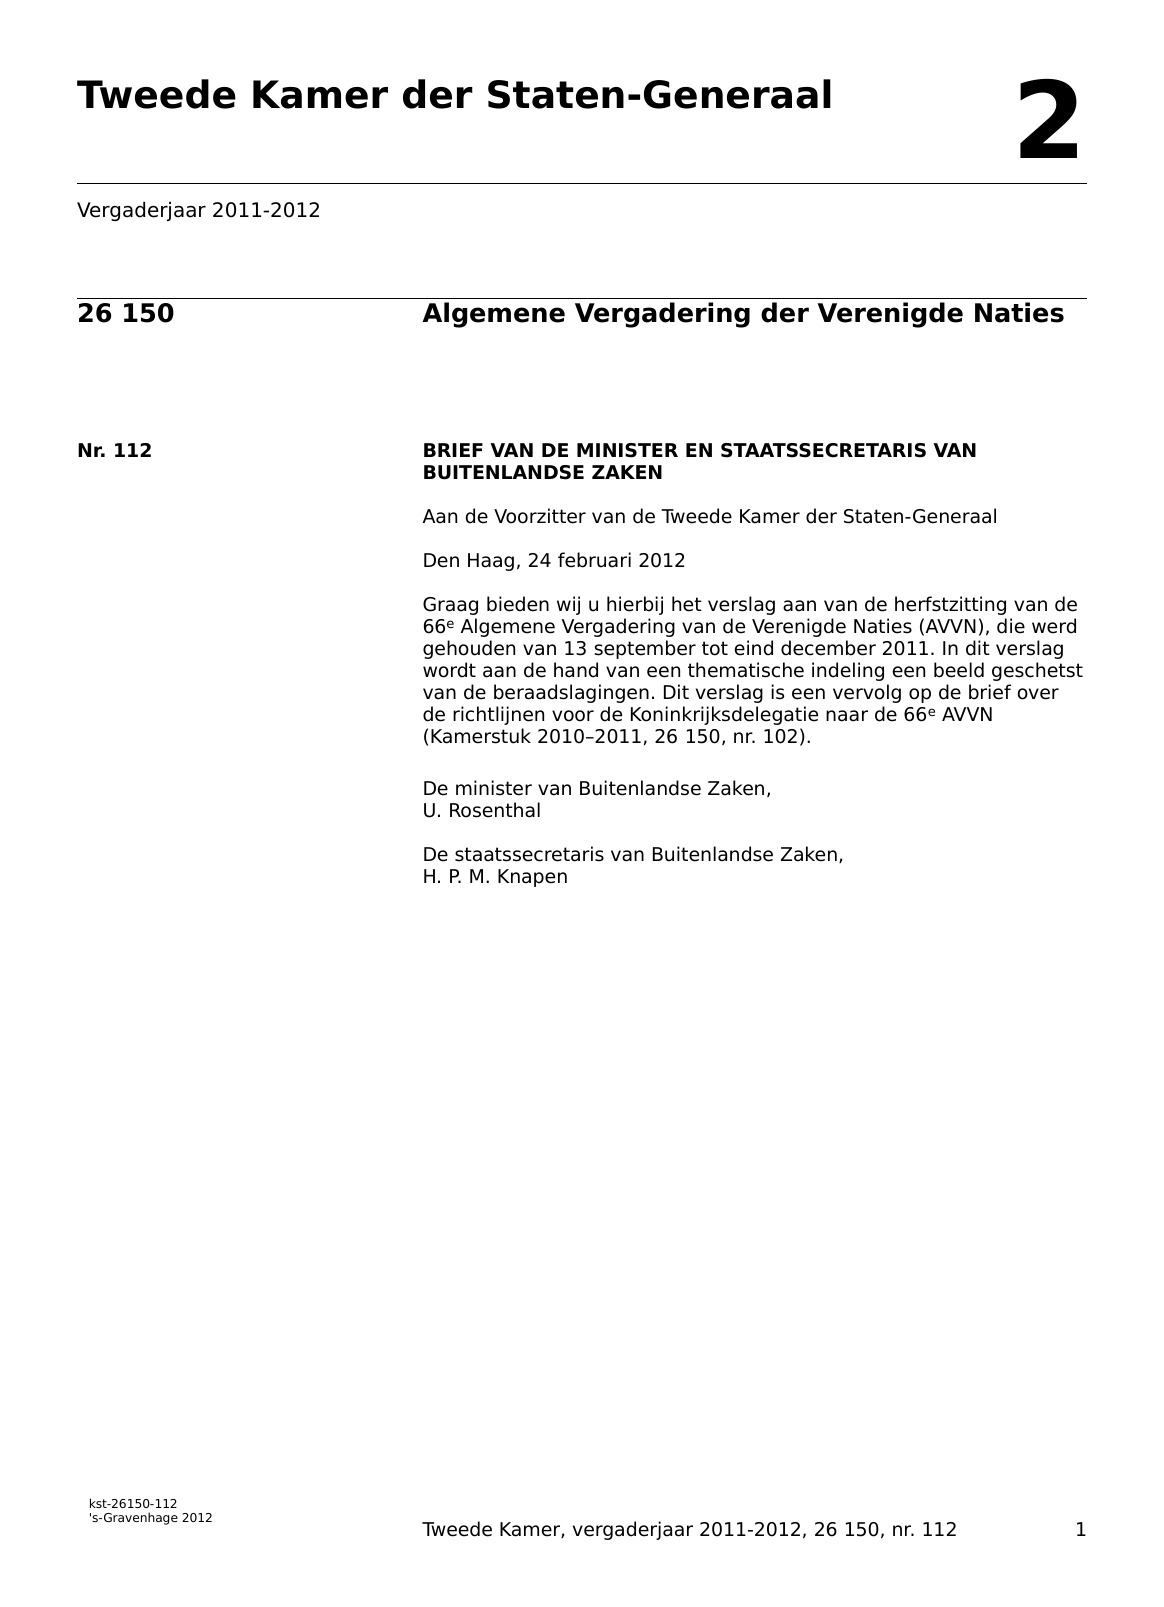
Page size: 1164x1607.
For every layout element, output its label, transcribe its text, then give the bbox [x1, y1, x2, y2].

table_header Tweede Kamer der Staten-Generaal [77, 59, 886, 183]
table_cell Vergaderjaar 2011-2012 [77, 184, 1087, 298]
subtitle 26 150 Algemene Vergadering der Verenigde Naties [77, 299, 1087, 329]
table_header 2 [886, 59, 1087, 183]
text Den Haag, 24 februari 2012 [422, 550, 1087, 572]
text kst-26150-112 [88, 1497, 323, 1511]
text De minister van Buitenlandse Zaken, U. Rosenthal [422, 778, 1087, 822]
text Graag bieden wij u hierbij het verslag aan van de herfstzitting van de 66e Algemene Vergadering van de Verenigde Naties (AVVN), die werd gehouden van 13 september tot eind december 2011. In dit verslag wordt aan de hand van een thematische indeling een beeld geschetst van de beraadslagingen. Dit verslag is een vervolg op de brief over de richtlijnen voor de Koninkrijksdelegatie naar de 66e AVVN (Kamerstuk 2010–2011, 26 150, nr. 102). [422, 594, 1087, 748]
subtitle Nr. 112 BRIEF VAN DE MINISTER EN STAATSSECRETARIS VAN BUITENLANDSE ZAKEN [77, 440, 1087, 484]
text De staatssecretaris van Buitenlandse Zaken, H. P. M. Knapen [422, 844, 1087, 888]
text Aan de Voorzitter van de Tweede Kamer der Staten-Generaal [422, 506, 1087, 528]
text 's-Gravenhage 2012 [88, 1511, 323, 1525]
